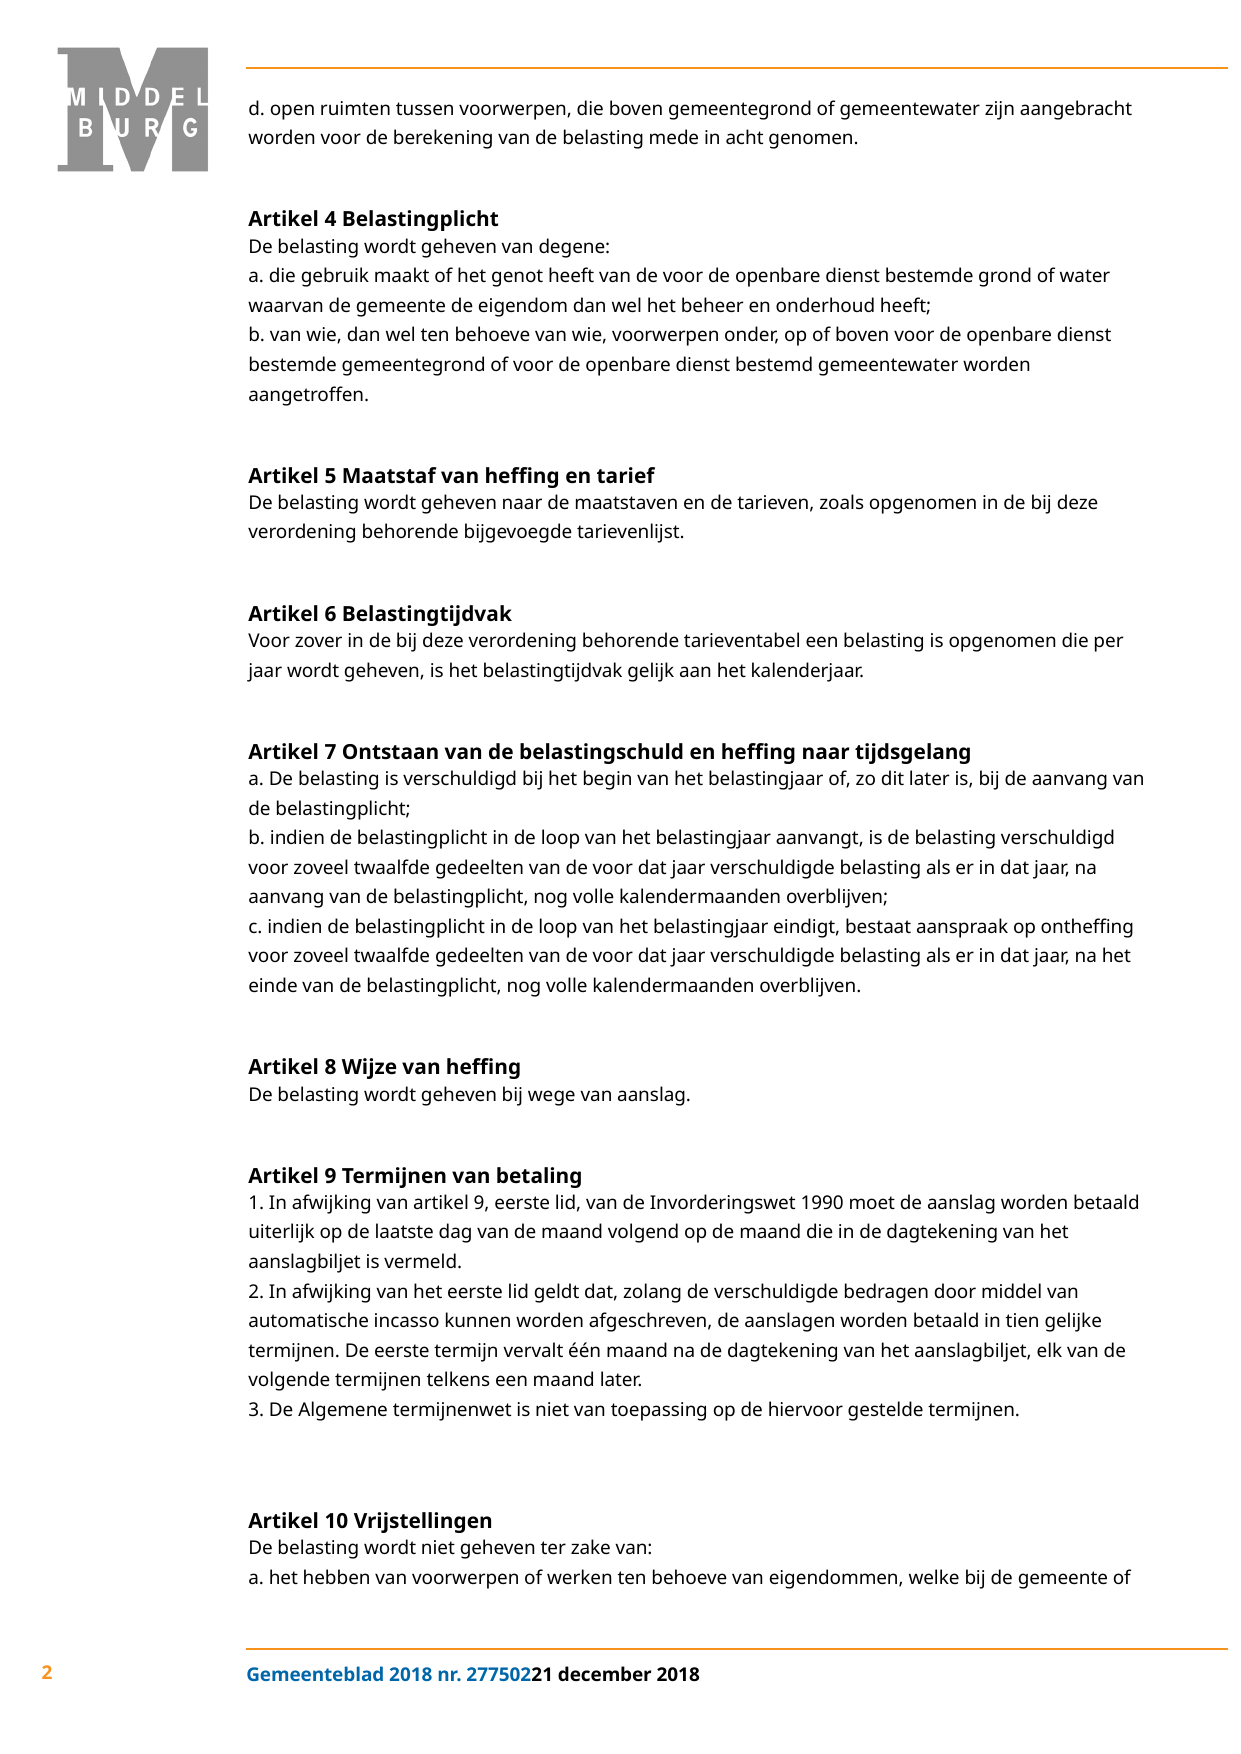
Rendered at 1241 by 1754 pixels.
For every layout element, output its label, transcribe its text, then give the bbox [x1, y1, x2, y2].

text 3. De Algemene termijnenwet is niet van toepassing op de hiervoor gestelde termijnen. [248, 1396, 1152, 1422]
text Artikel 7 Ontstaan van de belastingschuld en heffing naar tijdsgelang [248, 737, 1152, 765]
text a. het hebben van voorwerpen of werken ten behoeve van eigendommen, welke bij de gemeente of [248, 1564, 1152, 1589]
text Voor zover in de bij deze verordening behorende tarieventabel een belasting is opgenomen die per jaar wordt geheven, is het belastingtijdvak gelijk aan het kalenderjaar. [248, 627, 1152, 682]
text d. open ruimten tussen voorwerpen, die boven gemeentegrond of gemeentewater zijn aangebracht worden voor de berekening van de belasting mede in acht genomen. [248, 95, 1152, 150]
text b. indien de belastingplicht in de loop van het belastingjaar aanvangt, is de belasting verschuldigd voor zoveel twaalfde gedeelten van de voor dat jaar verschuldigde belasting als er in dat jaar, na aanvang van de belastingplicht, nog volle kalendermaanden overblijven; [248, 824, 1152, 909]
text Artikel 9 Termijnen van betaling [248, 1161, 1152, 1189]
text Artikel 4 Belastingplicht [248, 204, 1152, 233]
text c. indien de belastingplicht in de loop van het belastingjaar eindigt, bestaat aanspraak op ontheffing voor zoveel twaalfde gedeelten van de voor dat jaar verschuldigde belasting als er in dat jaar, na het einde van de belastingplicht, nog volle kalendermaanden overblijven. [248, 913, 1152, 998]
text b. van wie, dan wel ten behoeve van wie, voorwerpen onder, op of boven voor de openbare dienst bestemde gemeentegrond of voor de openbare dienst bestemd gemeentewater worden aangetroffen. [248, 322, 1152, 406]
text Artikel 6 Belastingtijdvak [248, 599, 1152, 627]
text De belasting wordt niet geheven ter zake van: [248, 1534, 1152, 1560]
text 1. In afwijking van artikel 9, eerste lid, van de Invorderingswet 1990 moet de aanslag worden betaald uiterlijk op de laatste dag van de maand volgend op de maand die in de dagtekening van het aanslagbiljet is vermeld. [248, 1189, 1152, 1274]
text Artikel 5 Maatstaf van heffing en tarief [248, 461, 1152, 489]
text a. De belasting is verschuldigd bij het begin van het belastingjaar of, zo dit later is, bij de aanvang van de belastingplicht; [248, 765, 1152, 821]
text De belasting wordt geheven van degene: [248, 233, 1152, 258]
text De belasting wordt geheven naar de maatstaven en de tarieven, zoals opgenomen in de bij deze verordening behorende bijgevoegde tarievenlijst. [248, 489, 1152, 544]
text De belasting wordt geheven bij wege van aanslag. [248, 1081, 1152, 1106]
picture [41, 47, 231, 172]
text Artikel 10 Vrijstellingen [248, 1506, 1152, 1534]
text 2. In afwijking van het eerste lid geldt dat, zolang de verschuldigde bedragen door middel van automatische incasso kunnen worden afgeschreven, de aanslagen worden betaald in tien gelijke termijnen. De eerste termijn vervalt één maand na de dagtekening van het aanslagbiljet, elk van de volgende termijnen telkens een maand later. [248, 1278, 1152, 1392]
text Artikel 8 Wijze van heffing [248, 1052, 1152, 1081]
text a. die gebruik maakt of het genot heeft van de voor de openbare dienst bestemde grond of water waarvan de gemeente de eigendom dan wel het beheer en onderhoud heeft; [248, 262, 1152, 318]
